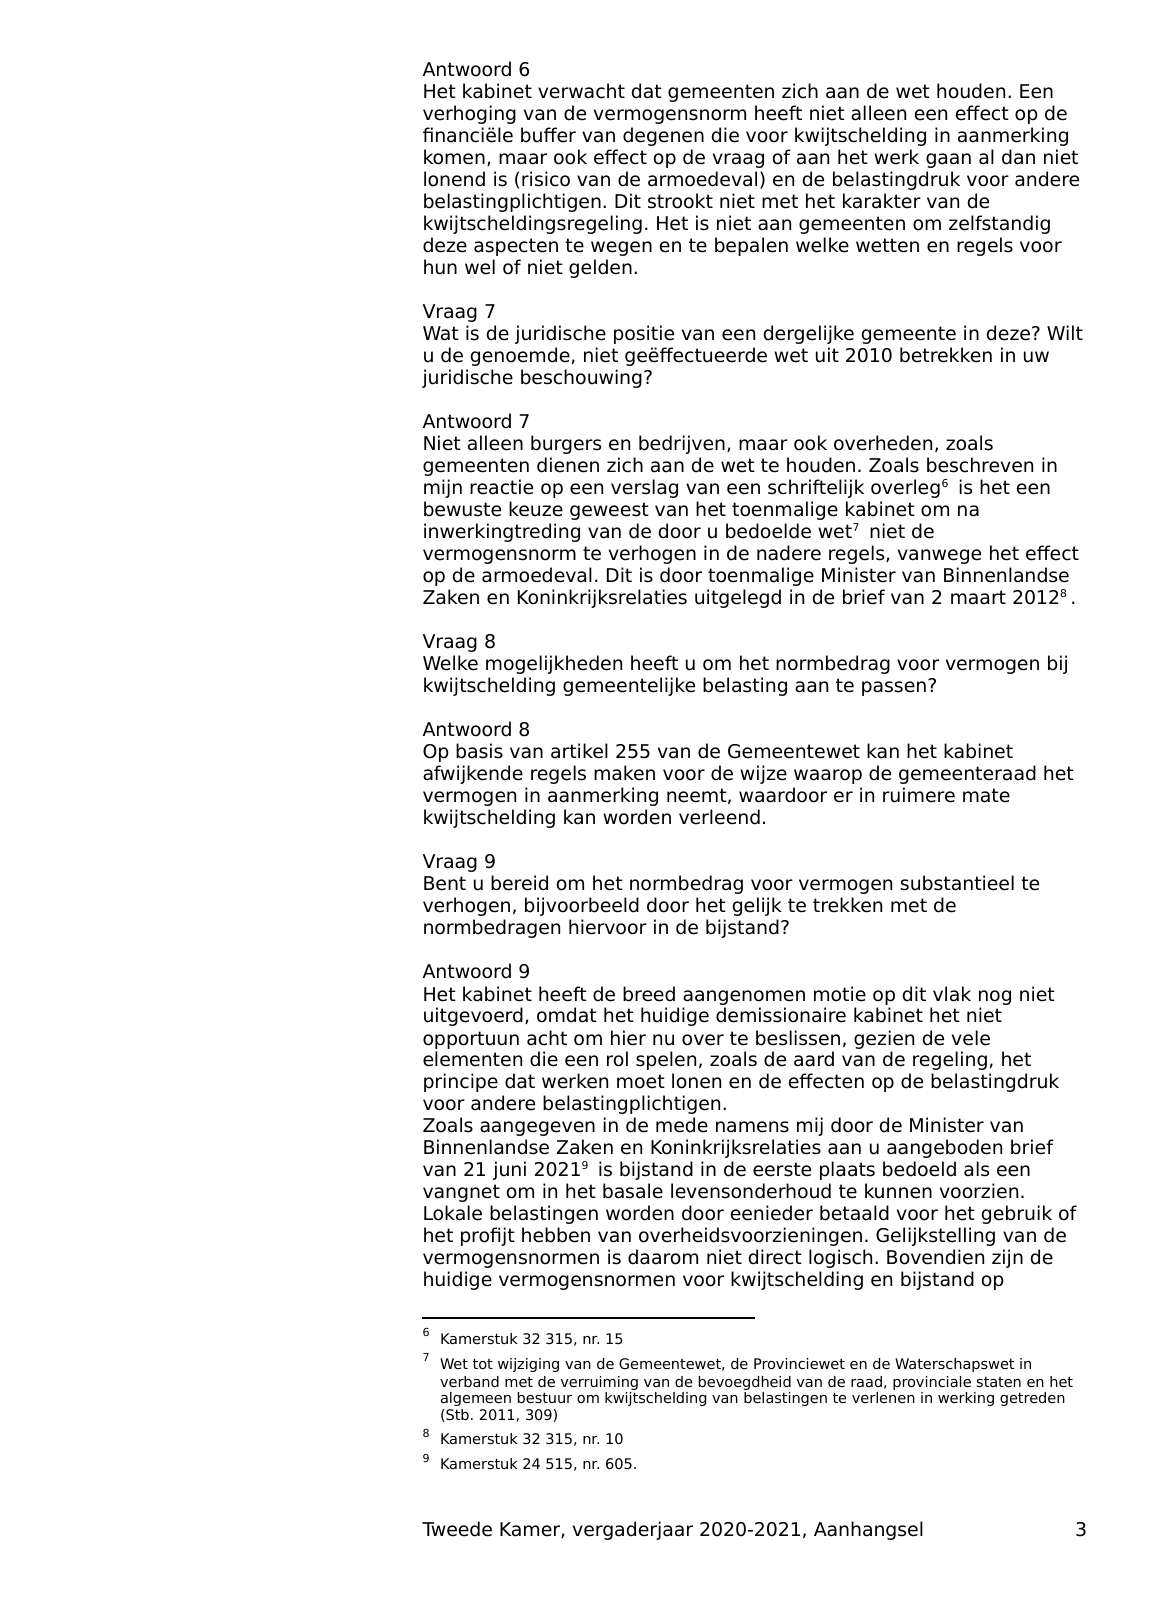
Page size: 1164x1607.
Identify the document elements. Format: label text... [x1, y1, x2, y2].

text Antwoord 7 [422, 411, 1087, 433]
text Kamerstuk 32 315, nr. 10 [422, 1427, 1087, 1449]
text Het kabinet verwacht dat gemeenten zich aan de wet houden. Een verhoging van de vermogensnorm heeft niet alleen een effect op de financiële buffer van degenen die voor kwijtschelding in aanmerking komen, maar ook effect op de vraag of aan het werk gaan al dan niet lonend is (risico van de armoedeval) en de belastingdruk voor andere belastingplichtigen. Dit strookt niet met het karakter van de kwijtscheldingsregeling. Het is niet aan gemeenten om zelfstandig deze aspecten te wegen en te bepalen welke wetten en regels voor hun wel of niet gelden. [422, 81, 1087, 279]
text Zoals aangegeven in de mede namens mij door de Minister van Binnenlandse Zaken en Koninkrijksrelaties aan u aangeboden brief van 21 juni 2021 is bijstand in de eerste plaats bedoeld als een vangnet om in het basale levensonderhoud te kunnen voorzien. Lokale belastingen worden door eenieder betaald voor het gebruik of het profijt hebben van overheidsvoorzieningen. Gelijkstelling van de vermogensnormen is daarom niet direct logisch. Bovendien zijn de huidige vermogensnormen voor kwijtschelding en bijstand op [422, 1115, 1087, 1291]
text Antwoord 6 [422, 59, 1087, 81]
text Antwoord 9 [422, 961, 1087, 983]
text Wet tot wijziging van de Gemeentewet, de Provinciewet en de Waterschapswet in verband met de verruiming van de bevoegdheid van de raad, provinciale staten en het algemeen bestuur om kwijtschelding van belastingen te verlenen in werking getreden (Stb. 2011, 309) [422, 1352, 1087, 1424]
text Niet alleen burgers en bedrijven, maar ook overheden, zoals gemeenten dienen zich aan de wet te houden. Zoals beschreven in mijn reactie op een verslag van een schriftelijk overleg is het een bewuste keuze geweest van het toenmalige kabinet om na inwerkingtreding van de door u bedoelde wet niet de vermogensnorm te verhogen in de nadere regels, vanwege het effect op de armoedeval. Dit is door toenmalige Minister van Binnenlandse Zaken en Koninkrijksrelaties uitgelegd in de brief van 2 maart 2012. [422, 433, 1087, 609]
text Het kabinet heeft de breed aangenomen motie op dit vlak nog niet uitgevoerd, omdat het huidige demissionaire kabinet het niet opportuun acht om hier nu over te beslissen, gezien de vele elementen die een rol spelen, zoals de aard van de regeling, het principe dat werken moet lonen en de effecten op de belastingdruk voor andere belastingplichtigen. [422, 983, 1087, 1115]
text Vraag 8 [422, 631, 1087, 653]
text Vraag 7 [422, 301, 1087, 323]
text Op basis van artikel 255 van de Gemeentewet kan het kabinet afwijkende regels maken voor de wijze waarop de gemeenteraad het vermogen in aanmerking neemt, waardoor er in ruimere mate kwijtschelding kan worden verleend. [422, 741, 1087, 829]
text Bent u bereid om het normbedrag voor vermogen substantieel te verhogen, bijvoorbeeld door het gelijk te trekken met de normbedragen hiervoor in de bijstand? [422, 873, 1087, 939]
text Wat is de juridische positie van een dergelijke gemeente in deze? Wilt u de genoemde, niet geëffectueerde wet uit 2010 betrekken in uw juridische beschouwing? [422, 323, 1087, 389]
text Kamerstuk 24 515, nr. 605. [422, 1452, 1087, 1474]
text Kamerstuk 32 315, nr. 15 [422, 1327, 1087, 1349]
text Vraag 9 [422, 851, 1087, 873]
text Welke mogelijkheden heeft u om het normbedrag voor vermogen bij kwijtschelding gemeentelijke belasting aan te passen? [422, 653, 1087, 697]
text Antwoord 8 [422, 719, 1087, 741]
